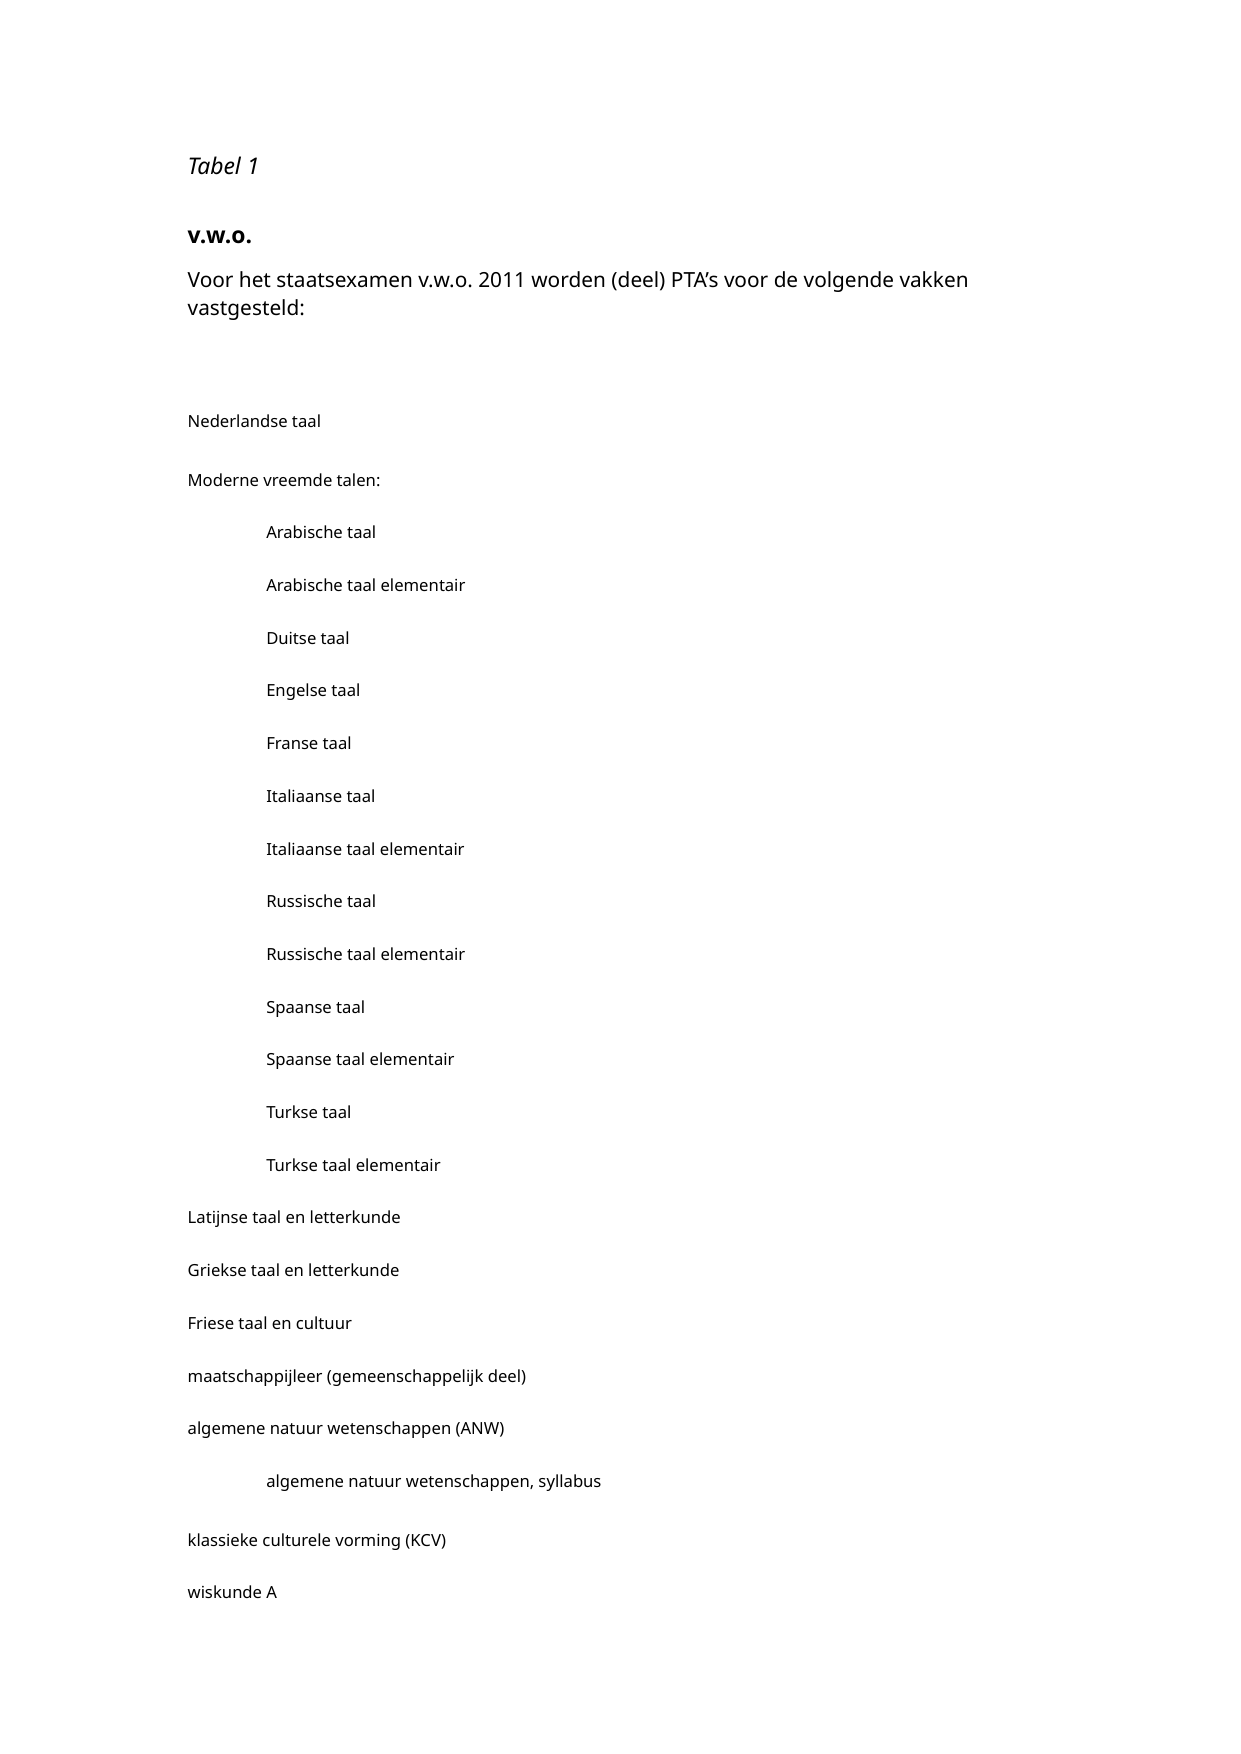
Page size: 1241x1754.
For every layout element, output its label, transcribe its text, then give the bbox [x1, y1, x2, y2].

table_cell Latijnse taal en letterkunde [188, 1206, 1053, 1259]
table_header Nederlandse taal [188, 410, 467, 468]
subtitle Tabel 1 [187, 150, 1053, 181]
table_cell [188, 1470, 266, 1528]
table_cell maatschappijleer (gemeenschappelijk deel) [188, 1364, 1053, 1417]
table_cell Moderne vreemde talen: [188, 468, 1053, 521]
table_cell Friese taal en cultuur [188, 1312, 1053, 1364]
table_cell wiskunde A [188, 1581, 1053, 1603]
text Voor het staatsexamen v.w.o. 2011 worden (deel) PTA’s voor de volgende vakken vastgesteld: [187, 265, 1053, 322]
table_cell Griekse taal en letterkunde [188, 1259, 1053, 1312]
table_cell algemene natuur wetenschappen (ANW) [188, 1417, 1053, 1470]
table_cell [188, 521, 266, 1206]
table_cell Arabische taal Arabische taal elementair Duitse taal Engelse taal Franse taal Italiaanse taal Italiaanse taal elementair Russische taal Russische taal elementair Spaanse taal Spaanse taal elementair Turkse taal Turkse taal elementair [266, 521, 1053, 1206]
subtitle v.w.o. [187, 219, 1053, 250]
table_cell klassieke culturele vorming (KCV) [188, 1528, 1053, 1581]
table_header [467, 410, 1053, 468]
table_cell algemene natuur wetenschappen, syllabus [266, 1470, 1053, 1528]
